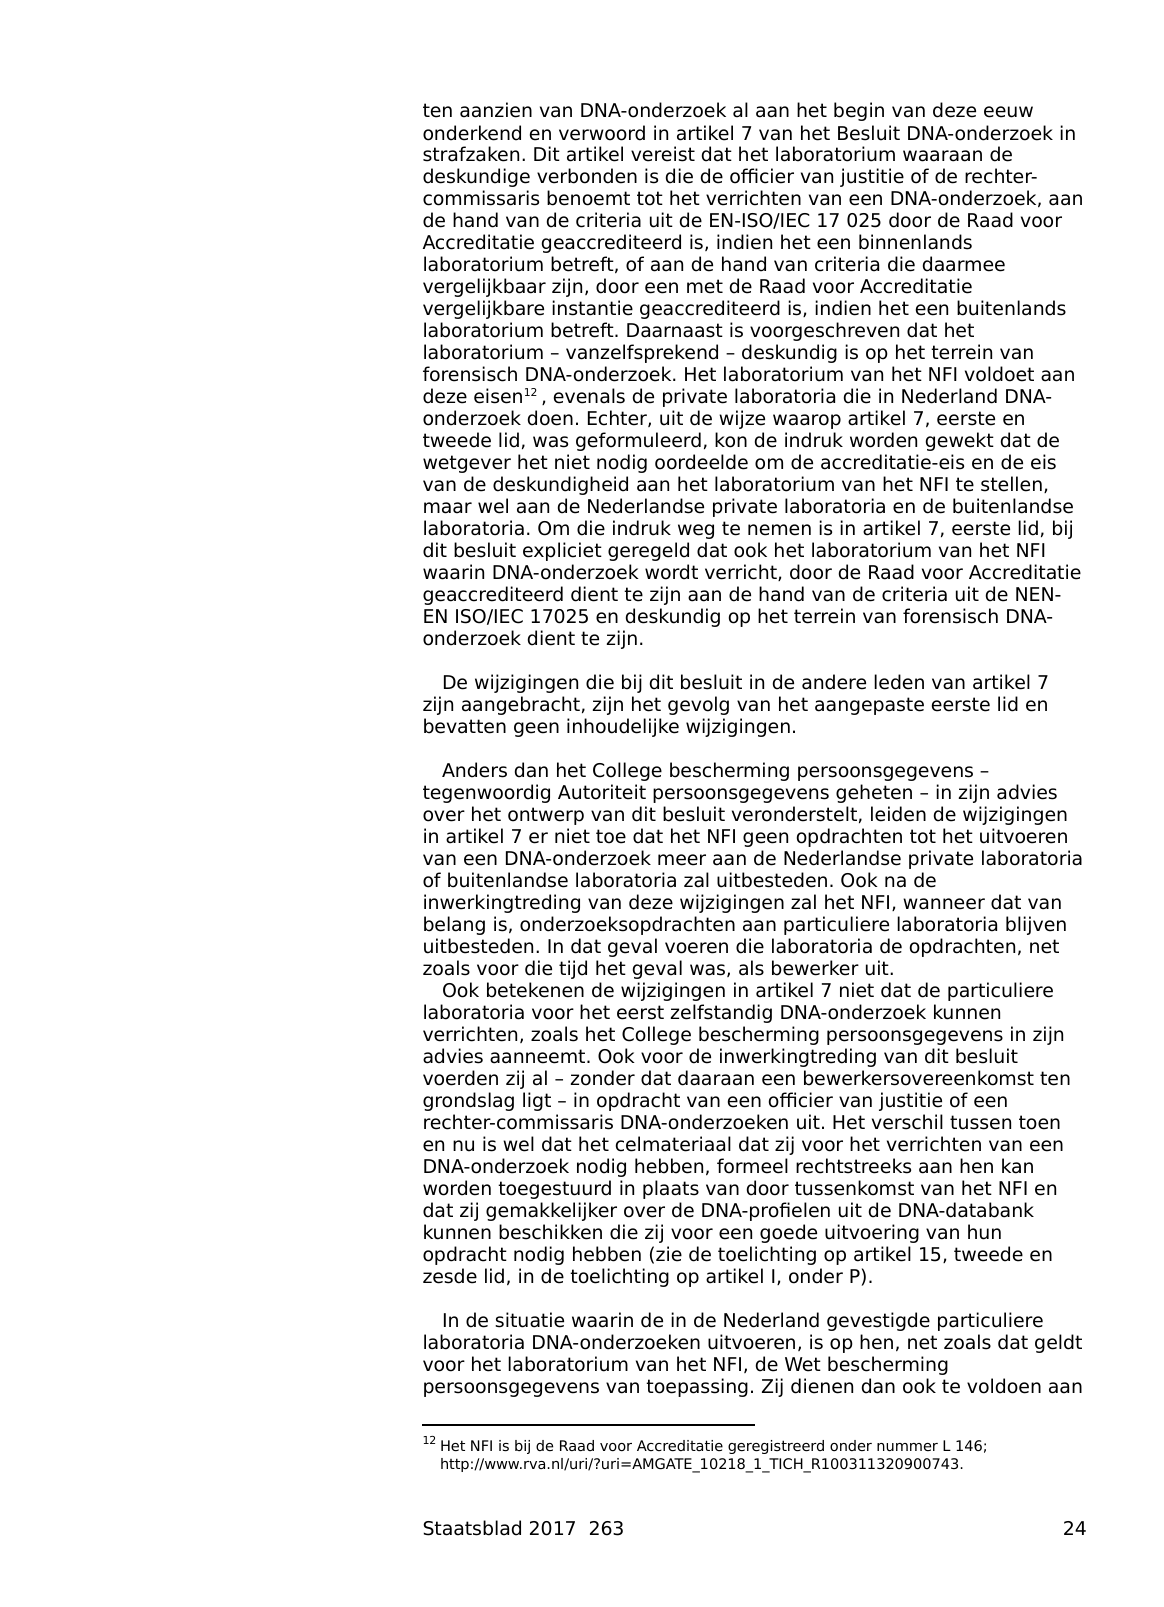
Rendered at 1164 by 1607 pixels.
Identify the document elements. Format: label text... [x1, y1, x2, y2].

text Anders dan het College bescherming persoonsgegevens – tegenwoordig Autoriteit persoonsgegevens geheten – in zijn advies over het ontwerp van dit besluit veronderstelt, leiden de wijzigingen in artikel 7 er niet toe dat het NFI geen opdrachten tot het uitvoeren van een DNA-onderzoek meer aan de Nederlandse private laboratoria of buitenlandse laboratoria zal uitbesteden. Ook na de inwerkingtreding van deze wijzigingen zal het NFI, wanneer dat van belang is, onderzoeksopdrachten aan particuliere laboratoria blijven uitbesteden. In dat geval voeren die laboratoria de opdrachten, net zoals voor die tijd het geval was, als bewerker uit. [422, 760, 1087, 980]
text In de situatie waarin de in de Nederland gevestigde particuliere laboratoria DNA-onderzoeken uitvoeren, is op hen, net zoals dat geldt voor het laboratorium van het NFI, de Wet bescherming persoonsgegevens van toepassing. Zij dienen dan ook te voldoen aan [422, 1310, 1087, 1398]
text Het NFI is bij de Raad voor Accreditatie geregistreerd onder nummer L 146; http://www.rva.nl/uri/?uri=AMGATE_10218_1_TICH_R100311320900743. [422, 1434, 1087, 1473]
text ten aanzien van DNA-onderzoek al aan het begin van deze eeuw onderkend en verwoord in artikel 7 van het Besluit DNA-onderzoek in strafzaken. Dit artikel vereist dat het laboratorium waaraan de deskundige verbonden is die de officier van justitie of de rechter-commissaris benoemt tot het verrichten van een DNA-onderzoek, aan de hand van de criteria uit de EN-ISO/IEC 17 025 door de Raad voor Accreditatie geaccrediteerd is, indien het een binnenlands laboratorium betreft, of aan de hand van criteria die daarmee vergelijkbaar zijn, door een met de Raad voor Accreditatie vergelijkbare instantie geaccrediteerd is, indien het een buitenlands laboratorium betreft. Daarnaast is voorgeschreven dat het laboratorium – vanzelfsprekend – deskundig is op het terrein van forensisch DNA-onderzoek. Het laboratorium van het NFI voldoet aan deze eisen, evenals de private laboratoria die in Nederland DNA-onderzoek doen. Echter, uit de wijze waarop artikel 7, eerste en tweede lid, was geformuleerd, kon de indruk worden gewekt dat de wetgever het niet nodig oordeelde om de accreditatie-eis en de eis van de deskundigheid aan het laboratorium van het NFI te stellen, maar wel aan de Nederlandse private laboratoria en de buitenlandse laboratoria. Om die indruk weg te nemen is in artikel 7, eerste lid, bij dit besluit expliciet geregeld dat ook het laboratorium van het NFI waarin DNA-onderzoek wordt verricht, door de Raad voor Accreditatie geaccrediteerd dient te zijn aan de hand van de criteria uit de NEN-EN ISO/IEC 17025 en deskundig op het terrein van forensisch DNA-onderzoek dient te zijn. [422, 100, 1087, 650]
text Ook betekenen de wijzigingen in artikel 7 niet dat de particuliere laboratoria voor het eerst zelfstandig DNA-onderzoek kunnen verrichten, zoals het College bescherming persoonsgegevens in zijn advies aanneemt. Ook voor de inwerkingtreding van dit besluit voerden zij al – zonder dat daaraan een bewerkersovereenkomst ten grondslag ligt – in opdracht van een officier van justitie of een rechter-commissaris DNA-onderzoeken uit. Het verschil tussen toen en nu is wel dat het celmateriaal dat zij voor het verrichten van een DNA-onderzoek nodig hebben, formeel rechtstreeks aan hen kan worden toegestuurd in plaats van door tussenkomst van het NFI en dat zij gemakkelijker over de DNA-profielen uit de DNA-databank kunnen beschikken die zij voor een goede uitvoering van hun opdracht nodig hebben (zie de toelichting op artikel 15, tweede en zesde lid, in de toelichting op artikel I, onder P). [422, 980, 1087, 1288]
text De wijzigingen die bij dit besluit in de andere leden van artikel 7 zijn aangebracht, zijn het gevolg van het aangepaste eerste lid en bevatten geen inhoudelijke wijzigingen. [422, 672, 1087, 738]
